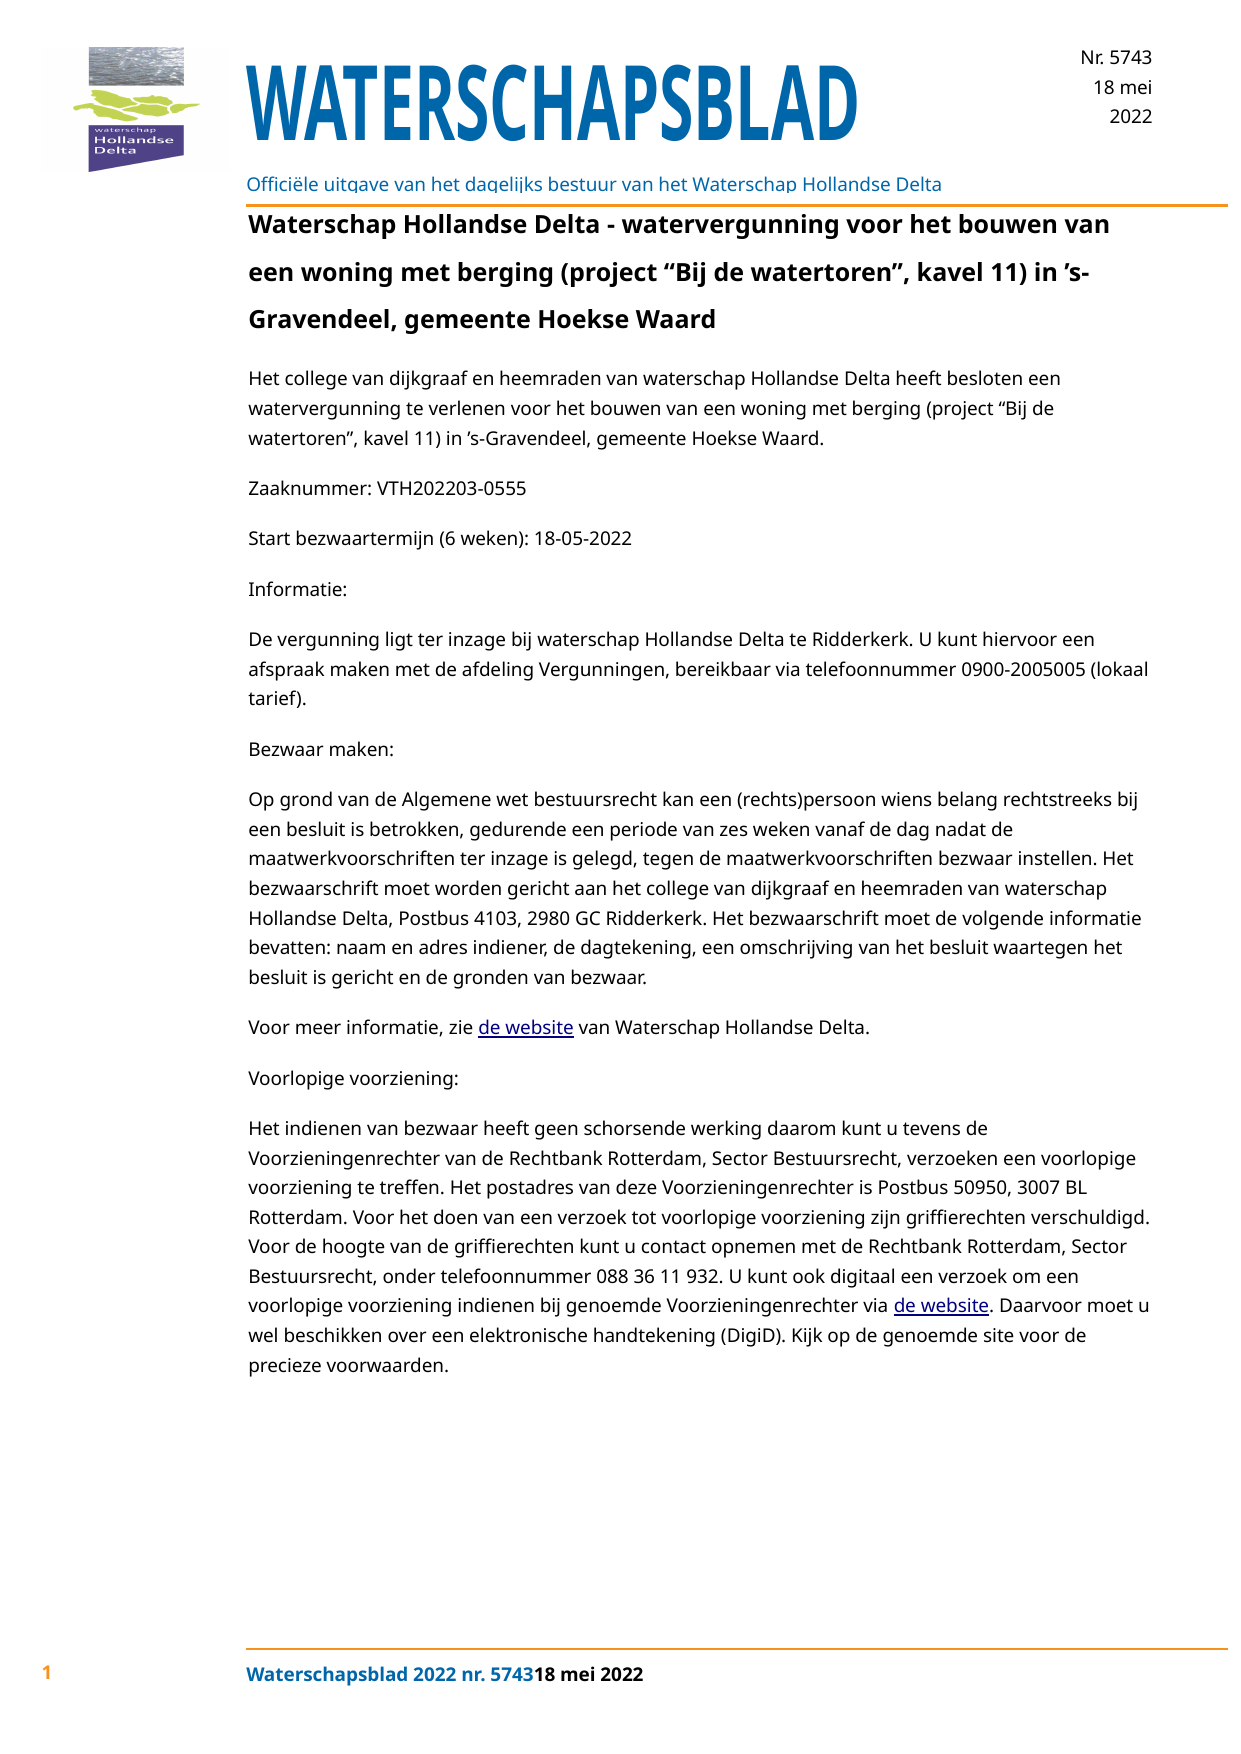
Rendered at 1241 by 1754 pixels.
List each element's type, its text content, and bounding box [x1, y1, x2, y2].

text Het college van dijkgraaf en heemraden van waterschap Hollandse Delta heeft besloten een watervergunning te verlenen voor het bouwen van een woning met berging (project “Bij de watertoren”, kavel 11) in ’s-Gravendeel, gemeente Hoekse Waard. [248, 366, 1152, 450]
text Bezwaar maken: [248, 736, 1152, 762]
text Voorlopige voorziening: [248, 1065, 1152, 1090]
text Waterschap Hollandse Delta - watervergunning voor het bouwen van een woning met berging (project “Bij de watertoren”, kavel 11) in ’s-Gravendeel, gemeente Hoekse Waard [248, 207, 1152, 336]
text Het indienen van bezwaar heeft geen schorsende werking daarom kunt u tevens de Voorzieningenrechter van de Rechtbank Rotterdam, Sector Bestuursrecht, verzoeken een voorlopige voorziening te treffen. Het postadres van deze Voorzieningenrechter is Postbus 50950, 3007 BL Rotterdam. Voor het doen van een verzoek tot voorlopige voorziening zijn griffierechten verschuldigd. Voor de hoogte van de griffierechten kunt u contact opnemen met de Rechtbank Rotterdam, Sector Bestuursrecht, onder telefoonnummer 088 36 11 932. U kunt ook digitaal een verzoek om een voorlopige voorziening indienen bij genoemde Voorzieningenrechter via de website. Daarvoor moet u wel beschikken over een elektronische handtekening (DigiD). Kijk op de genoemde site voor de precieze voorwaarden. [248, 1115, 1152, 1377]
text Informatie: [248, 576, 1152, 602]
picture [41, 47, 231, 172]
text De vergunning ligt ter inzage bij waterschap Hollandse Delta te Ridderkerk. U kunt hiervoor een afspraak maken met de afdeling Vergunningen, bereikbaar via telefoonnummer 0900-2005005 (lokaal tarief). [248, 626, 1152, 711]
text Zaaknummer: VTH202203-0555 [248, 475, 1152, 501]
text Op grond van de Algemene wet bestuursrecht kan een (rechts)persoon wiens belang rechtstreeks bij een besluit is betrokken, gedurende een periode van zes weken vanaf de dag nadat de maatwerkvoorschriften ter inzage is gelegd, tegen de maatwerkvoorschriften bezwaar instellen. Het bezwaarschrift moet worden gericht aan het college van dijkgraaf en heemraden van waterschap Hollandse Delta, Postbus 4103, 2980 GC Ridderkerk. Het bezwaarschrift moet de volgende informatie bevatten: naam en adres indiener, de dagtekening, een omschrijving van het besluit waartegen het besluit is gericht en de gronden van bezwaar. [248, 786, 1152, 989]
text Voor meer informatie, zie de website van Waterschap Hollandse Delta. [248, 1014, 1152, 1040]
text Start bezwaartermijn (6 weken): 18-05-2022 [248, 526, 1152, 551]
